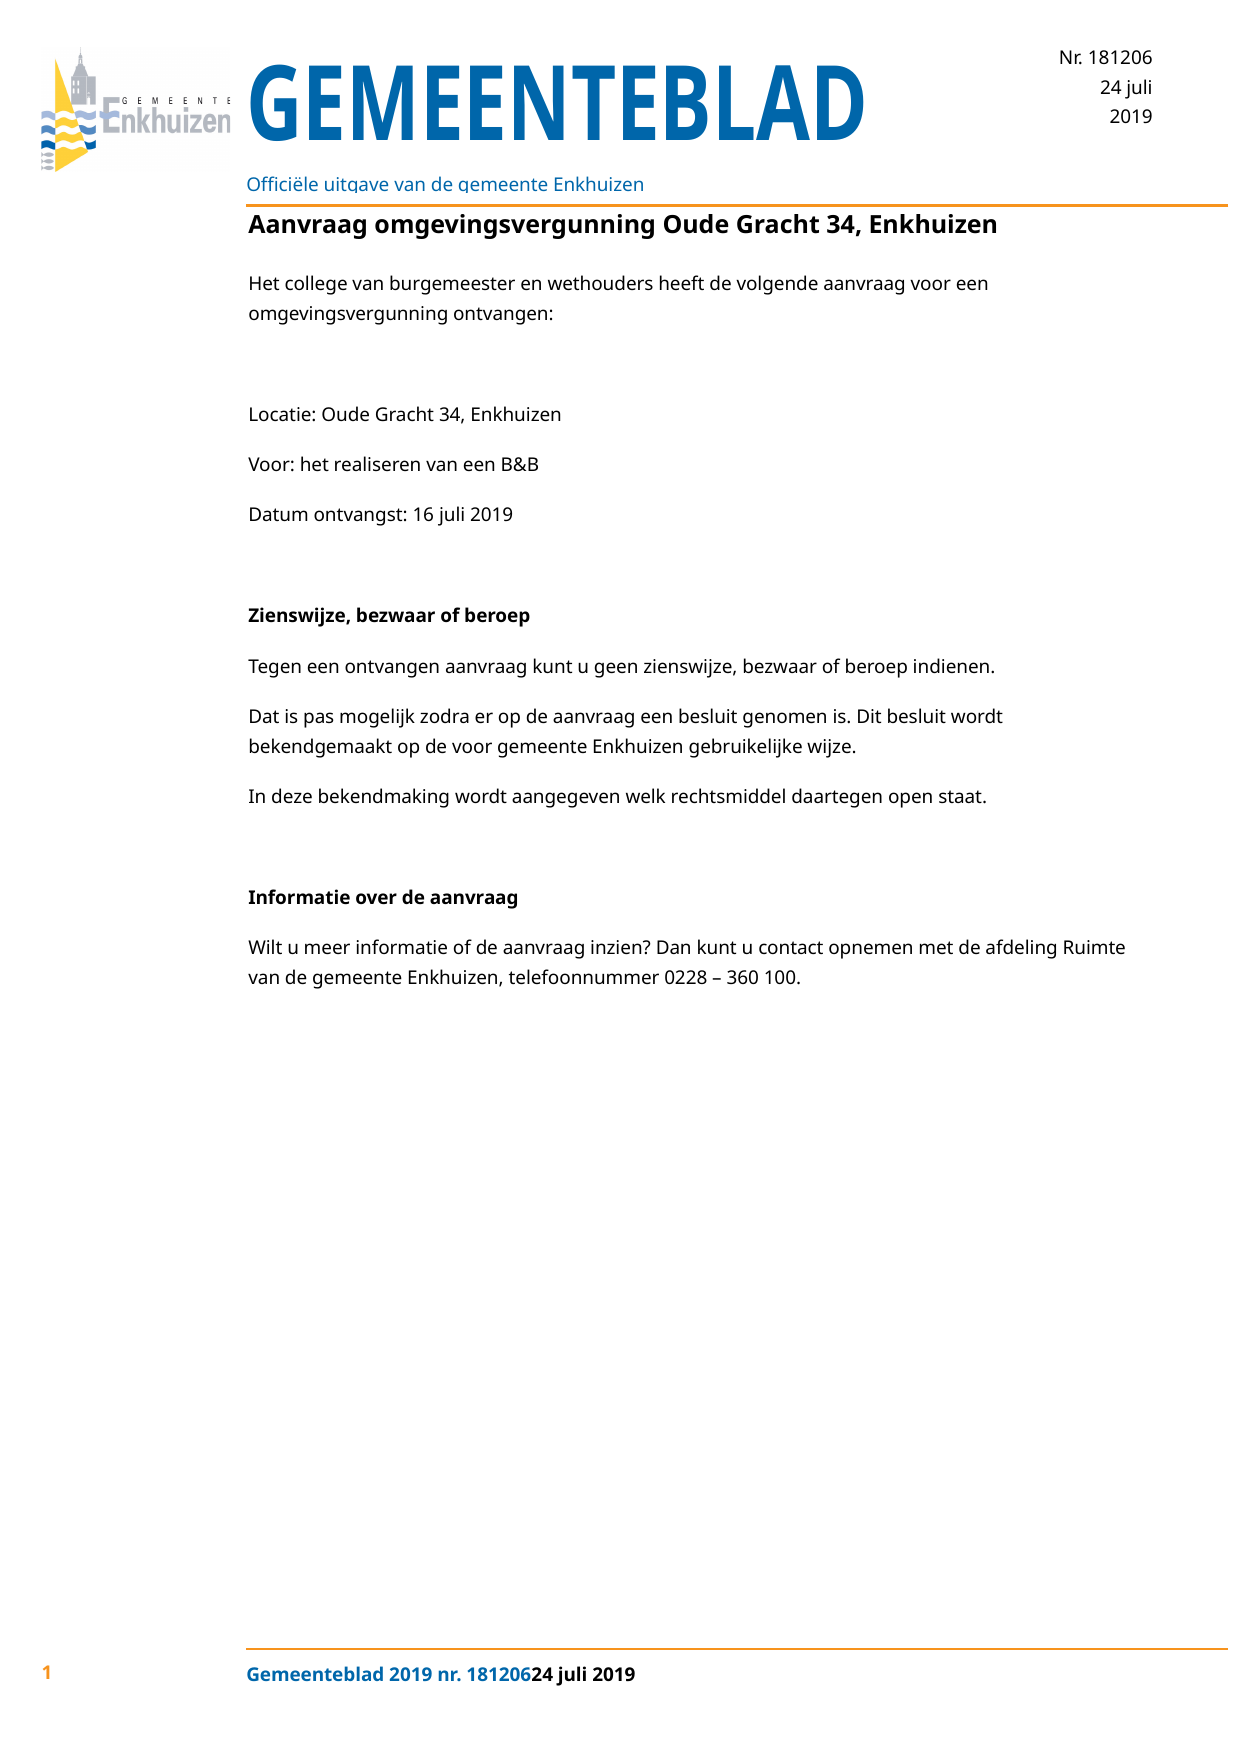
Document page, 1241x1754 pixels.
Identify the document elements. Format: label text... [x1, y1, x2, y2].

text Zienswijze, bezwaar of beroep [248, 602, 1152, 628]
text Datum ontvangst: 16 juli 2019 [248, 502, 1152, 527]
text Locatie: Oude Gracht 34, Enkhuizen [248, 401, 1152, 426]
picture [41, 47, 231, 172]
text In deze bekendmaking wordt aangegeven welk rechtsmiddel daartegen open staat. [248, 783, 1152, 809]
text Dat is pas mogelijk zodra er op de aanvraag een besluit genomen is. Dit besluit wordt bekendgemaakt op de voor gemeente Enkhuizen gebruikelijke wijze. [248, 703, 1152, 758]
text Het college van burgemeester en wethouders heeft de volgende aanvraag voor een omgevingsvergunning ontvangen: [248, 270, 1152, 326]
text Wilt u meer informatie of de aanvraag inzien? Dan kunt u contact opnemen met de afdeling Ruimte van de gemeente Enkhuizen, telefoonnummer 0228 – 360 100. [248, 934, 1152, 990]
text Aanvraag omgevingsvergunning Oude Gracht 34, Enkhuizen [248, 207, 1152, 241]
text Tegen een ontvangen aanvraag kunt u geen zienswijze, bezwaar of beroep indienen. [248, 653, 1152, 678]
text Voor: het realiseren van een B&B [248, 451, 1152, 477]
text Informatie over de aanvraag [248, 884, 1152, 910]
